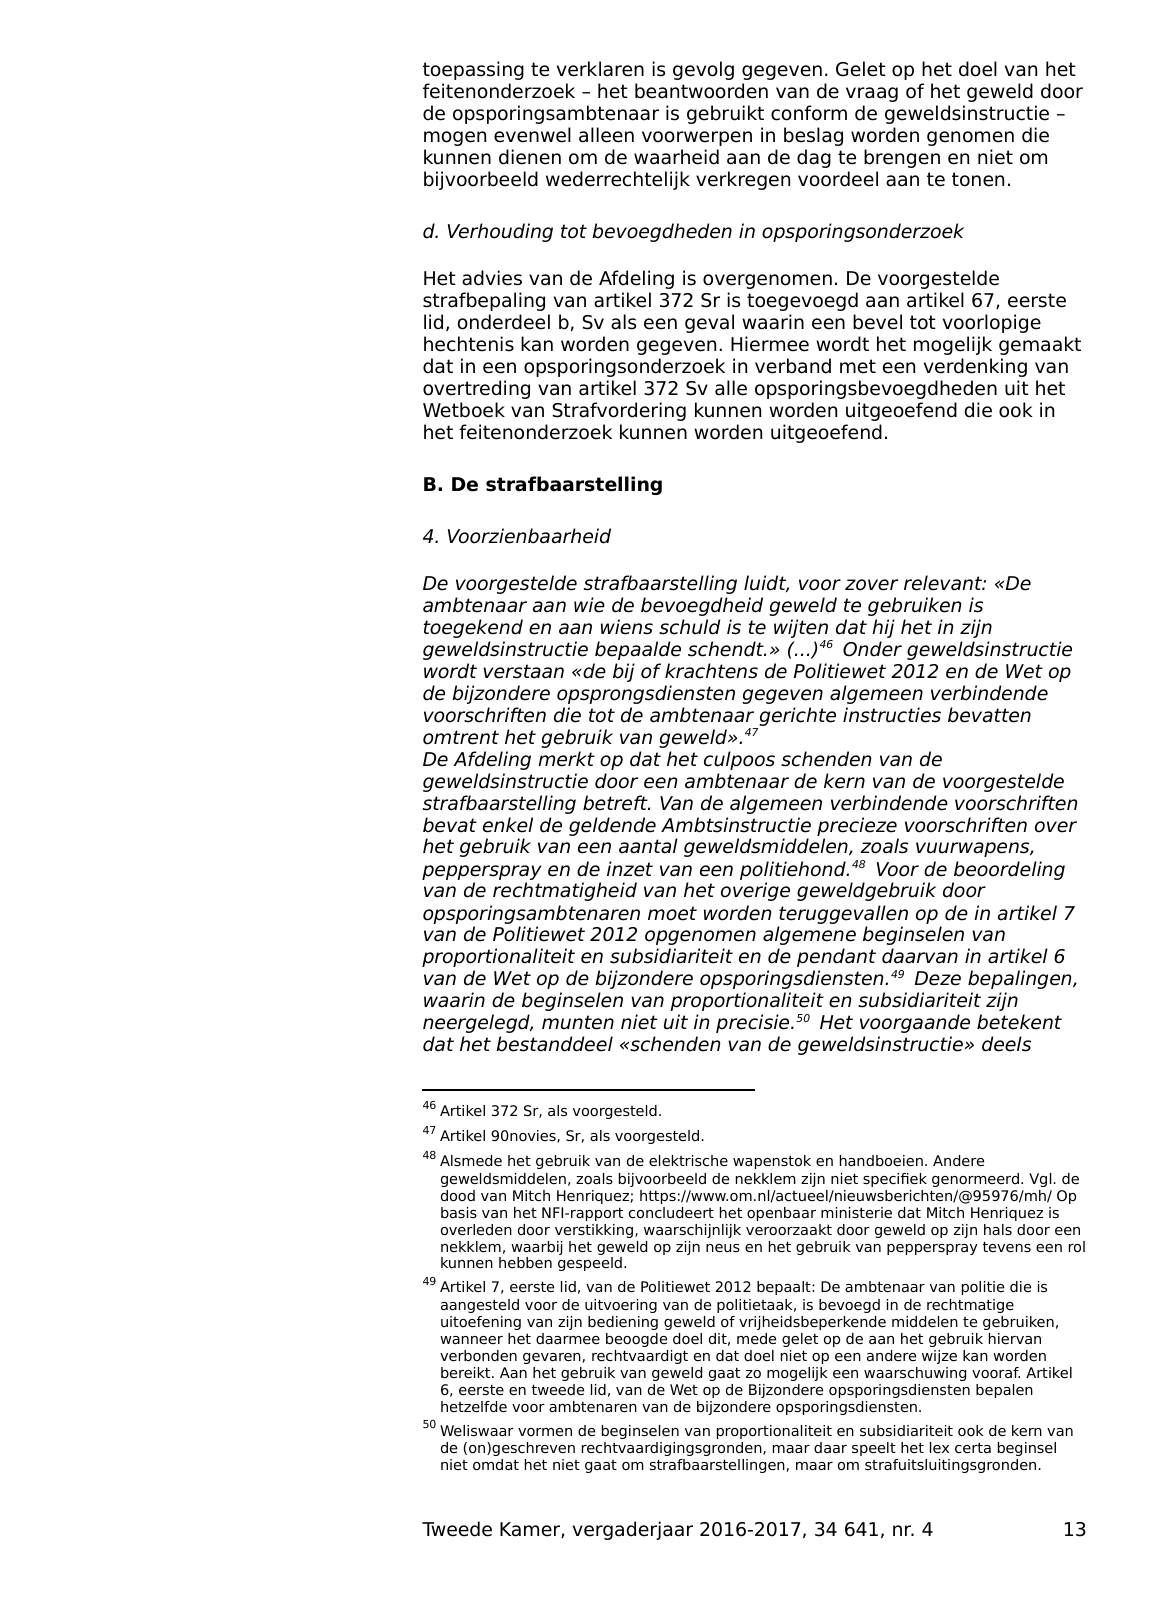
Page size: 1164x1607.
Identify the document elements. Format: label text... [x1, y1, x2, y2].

subtitle d. Verhouding tot bevoegdheden in opsporingsonderzoek [422, 221, 1087, 243]
text Artikel 372 Sr, als voorgesteld. [422, 1099, 1087, 1121]
subtitle B. De strafbaarstelling [422, 474, 1087, 496]
text Artikel 90novies, Sr, als voorgesteld. [422, 1124, 1087, 1146]
subtitle 4. Voorzienbaarheid [422, 526, 1087, 548]
text De voorgestelde strafbaarstelling luidt, voor zover relevant: «De ambtenaar aan wie de bevoegdheid geweld te gebruiken is toegekend en aan wiens schuld is te wijten dat hij het in zijn geweldsinstructie bepaalde schendt.» (...) Onder geweldsinstructie wordt verstaan «de bij of krachtens de Politiewet 2012 en de Wet op de bijzondere opsprongsdiensten gegeven algemeen verbindende voorschriften die tot de ambtenaar gerichte instructies bevatten omtrent het gebruik van geweld». [422, 573, 1087, 748]
text Alsmede het gebruik van de elektrische wapenstok en handboeien. Andere geweldsmiddelen, zoals bijvoorbeeld de nekklem zijn niet specifiek genormeerd. Vgl. de dood van Mitch Henriquez; https://www.om.nl/actueel/nieuwsberichten/@95976/mh/ Op basis van het NFI-rapport concludeert het openbaar ministerie dat Mitch Henriquez is overleden door verstikking, waarschijnlijk veroorzaakt door geweld op zijn hals door een nekklem, waarbij het geweld op zijn neus en het gebruik van pepperspray tevens een rol kunnen hebben gespeeld. [422, 1149, 1087, 1272]
text toepassing te verklaren is gevolg gegeven. Gelet op het doel van het feitenonderzoek – het beantwoorden van de vraag of het geweld door de opsporingsambtenaar is gebruikt conform de geweldsinstructie – mogen evenwel alleen voorwerpen in beslag worden genomen die kunnen dienen om de waarheid aan de dag te brengen en niet om bijvoorbeeld wederrechtelijk verkregen voordeel aan te tonen. [422, 59, 1087, 191]
text De Afdeling merkt op dat het culpoos schenden van de geweldsinstructie door een ambtenaar de kern van de voorgestelde strafbaarstelling betreft. Van de algemeen verbindende voorschriften bevat enkel de geldende Ambtsinstructie precieze voorschriften over het gebruik van een aantal geweldsmiddelen, zoals vuurwapens, pepperspray en de inzet van een politiehond. Voor de beoordeling van de rechtmatigheid van het overige geweldgebruik door opsporingsambtenaren moet worden teruggevallen op de in artikel 7 van de Politiewet 2012 opgenomen algemene beginselen van proportionaliteit en subsidiariteit en de pendant daarvan in artikel 6 van de Wet op de bijzondere opsporingsdiensten. Deze bepalingen, waarin de beginselen van proportionaliteit en subsidiariteit zijn neergelegd, munten niet uit in precisie. Het voorgaande betekent dat het bestanddeel «schenden van de geweldsinstructie» deels [422, 748, 1087, 1056]
text Weliswaar vormen de beginselen van proportionaliteit en subsidiariteit ook de kern van de (on)geschreven rechtvaardigingsgronden, maar daar speelt het lex certa beginsel niet omdat het niet gaat om strafbaarstellingen, maar om strafuitsluitingsgronden. [422, 1418, 1087, 1474]
text Artikel 7, eerste lid, van de Politiewet 2012 bepaalt: De ambtenaar van politie die is aangesteld voor de uitvoering van de politietaak, is bevoegd in de rechtmatige uitoefening van zijn bediening geweld of vrijheidsbeperkende middelen te gebruiken, wanneer het daarmee beoogde doel dit, mede gelet op de aan het gebruik hiervan verbonden gevaren, rechtvaardigt en dat doel niet op een andere wijze kan worden bereikt. Aan het gebruik van geweld gaat zo mogelijk een waarschuwing vooraf. Artikel 6, eerste en tweede lid, van de Wet op de Bijzondere opsporingsdiensten bepalen hetzelfde voor ambtenaren van de bijzondere opsporingsdiensten. [422, 1275, 1087, 1416]
text Het advies van de Afdeling is overgenomen. De voorgestelde strafbepaling van artikel 372 Sr is toegevoegd aan artikel 67, eerste lid, onderdeel b, Sv als een geval waarin een bevel tot voorlopige hechtenis kan worden gegeven. Hiermee wordt het mogelijk gemaakt dat in een opsporingsonderzoek in verband met een verdenking van overtreding van artikel 372 Sv alle opsporingsbevoegdheden uit het Wetboek van Strafvordering kunnen worden uitgeoefend die ook in het feitenonderzoek kunnen worden uitgeoefend. [422, 268, 1087, 444]
